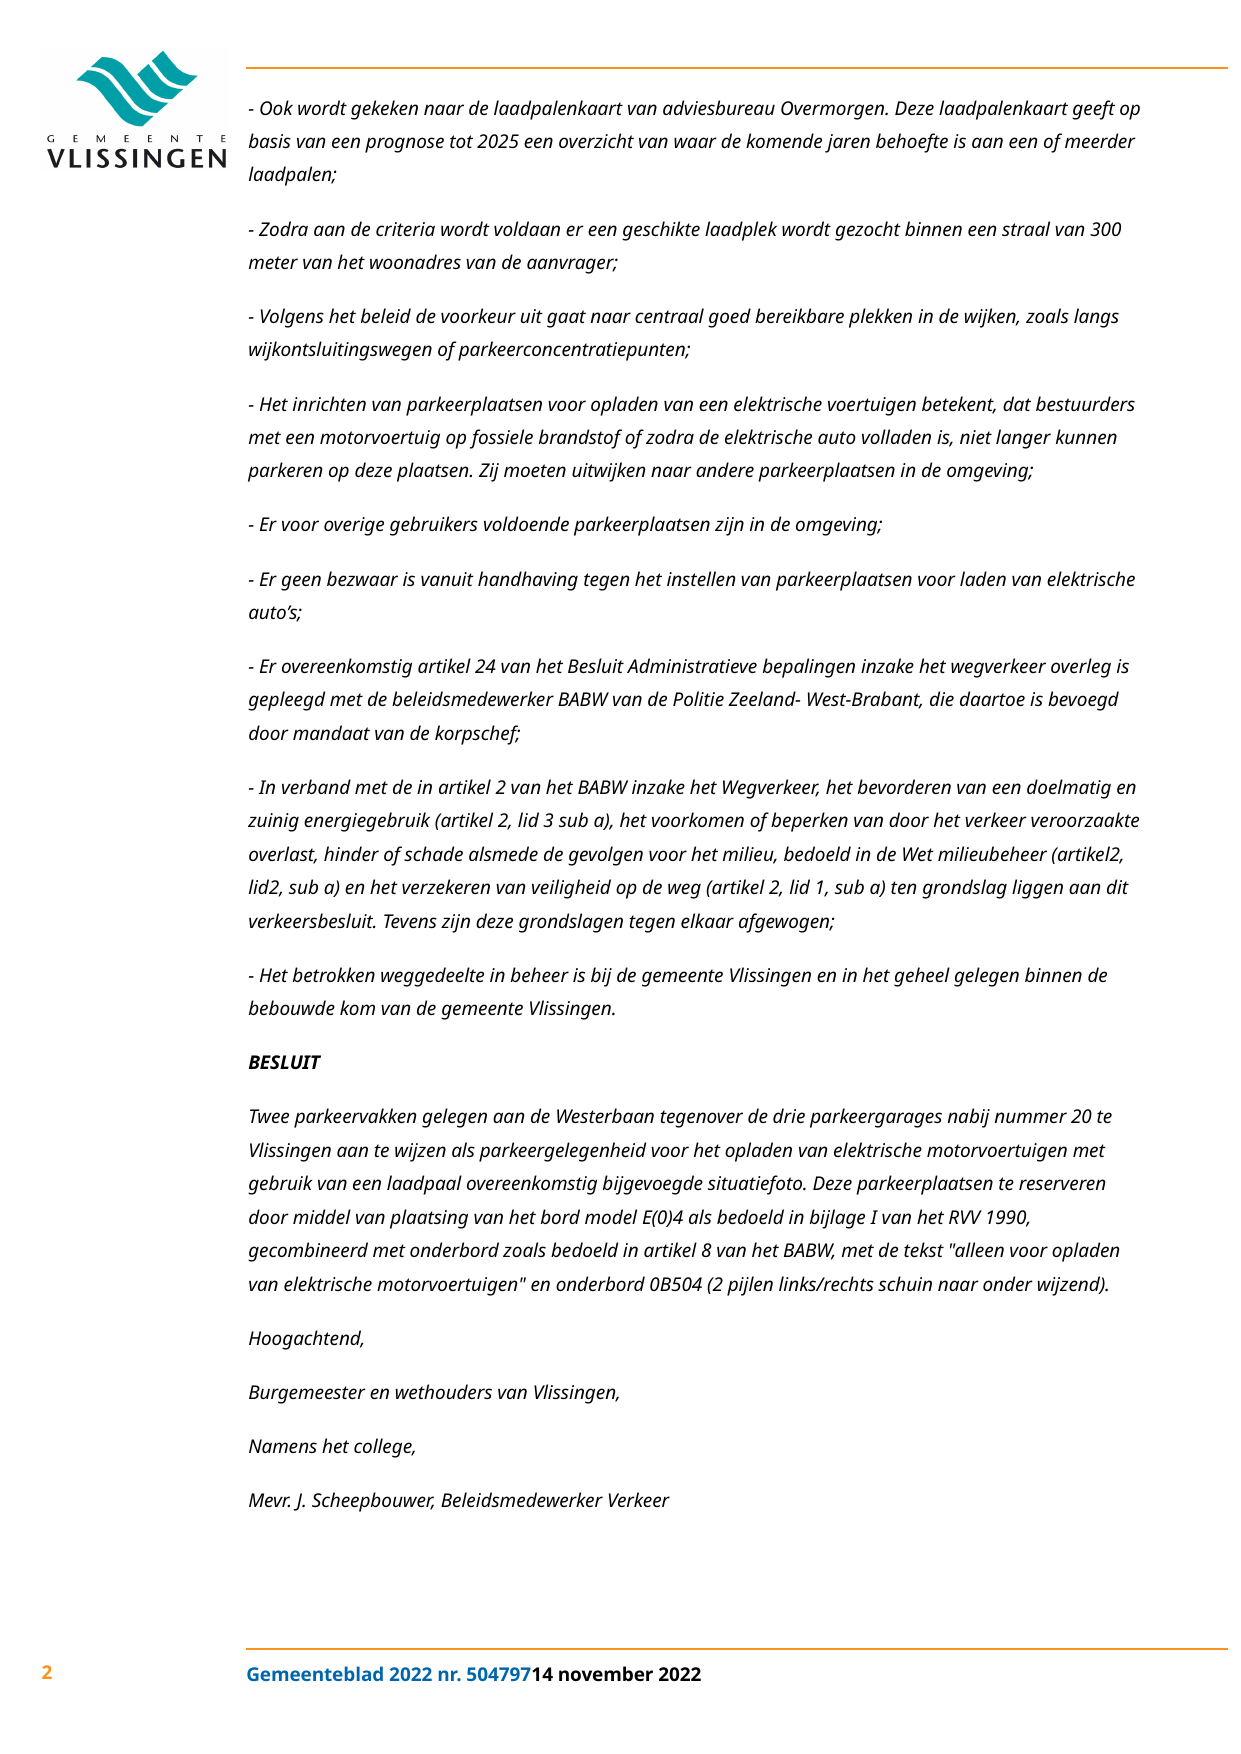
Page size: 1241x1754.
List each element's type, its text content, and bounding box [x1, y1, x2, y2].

text - Ook wordt gekeken naar de laadpalenkaart van adviesbureau Overmorgen. Deze laadpalenkaart geeft op basis van een prognose tot 2025 een overzicht van waar de komende jaren behoefte is aan een of meerder laadpalen; [248, 95, 1152, 187]
text - Er overeenkomstig artikel 24 van het Besluit Administratieve bepalingen inzake het wegverkeer overleg is gepleegd met de beleidsmedewerker BABW van de Politie Zeeland- West-Brabant, die daartoe is bevoegd door mandaat van de korpschef; [248, 653, 1152, 746]
text Hoogachtend, [248, 1325, 1152, 1351]
text Burgemeester en wethouders van Vlissingen, [248, 1379, 1152, 1404]
text Namens het college, [248, 1433, 1152, 1459]
text - In verband met de in artikel 2 van het BABW inzake het Wegverkeer, het bevorderen van een doelmatig en zuinig energiegebruik (artikel 2, lid 3 sub a), het voorkomen of beperken van door het verkeer veroorzaakte overlast, hinder of schade alsmede de gevolgen voor het milieu, bedoeld in de Wet milieubeheer (artikel2, lid2, sub a) en het verzekeren van veiligheid op de weg (artikel 2, lid 1, sub a) ten grondslag liggen aan dit verkeersbesluit. Tevens zijn deze grondslagen tegen elkaar afgewogen; [248, 774, 1152, 934]
text BESLUIT [248, 1049, 1152, 1075]
text - Volgens het beleid de voorkeur uit gaat naar centraal goed bereikbare plekken in de wijken, zoals langs wijkontsluitingswegen of parkeerconcentratiepunten; [248, 303, 1152, 362]
text - Er voor overige gebruikers voldoende parkeerplaatsen zijn in de omgeving; [248, 512, 1152, 537]
picture [41, 47, 231, 172]
text - Er geen bezwaar is vanuit handhaving tegen het instellen van parkeerplaatsen voor laden van elektrische auto’s; [248, 566, 1152, 625]
text Mevr. J. Scheepbouwer, Beleidsmedewerker Verkeer [248, 1487, 1152, 1513]
text - Zodra aan de criteria wordt voldaan er een geschikte laadplek wordt gezocht binnen een straal van 300 meter van het woonadres van de aanvrager; [248, 216, 1152, 275]
text Twee parkeervakken gelegen aan de Westerbaan tegenover de drie parkeergarages nabij nummer 20 te Vlissingen aan te wijzen als parkeergelegenheid voor het opladen van elektrische motorvoertuigen met gebruik van een laadpaal overeenkomstig bijgevoegde situatiefoto. Deze parkeerplaatsen te reserveren door middel van plaatsing van het bord model E(0)4 als bedoeld in bijlage I van het RVV 1990, gecombineerd met onderbord zoals bedoeld in artikel 8 van het BABW, met de tekst "alleen voor opladen van elektrische motorvoertuigen" en onderbord 0B504 (2 pijlen links/rechts schuin naar onder wijzend). [248, 1103, 1152, 1296]
text - Het inrichten van parkeerplaatsen voor opladen van een elektrische voertuigen betekent, dat bestuurders met een motorvoertuig op fossiele brandstof of zodra de elektrische auto volladen is, niet langer kunnen parkeren op deze plaatsen. Zij moeten uitwijken naar andere parkeerplaatsen in de omgeving; [248, 391, 1152, 483]
text - Het betrokken weggedeelte in beheer is bij de gemeente Vlissingen en in het geheel gelegen binnen de bebouwde kom van de gemeente Vlissingen. [248, 962, 1152, 1021]
